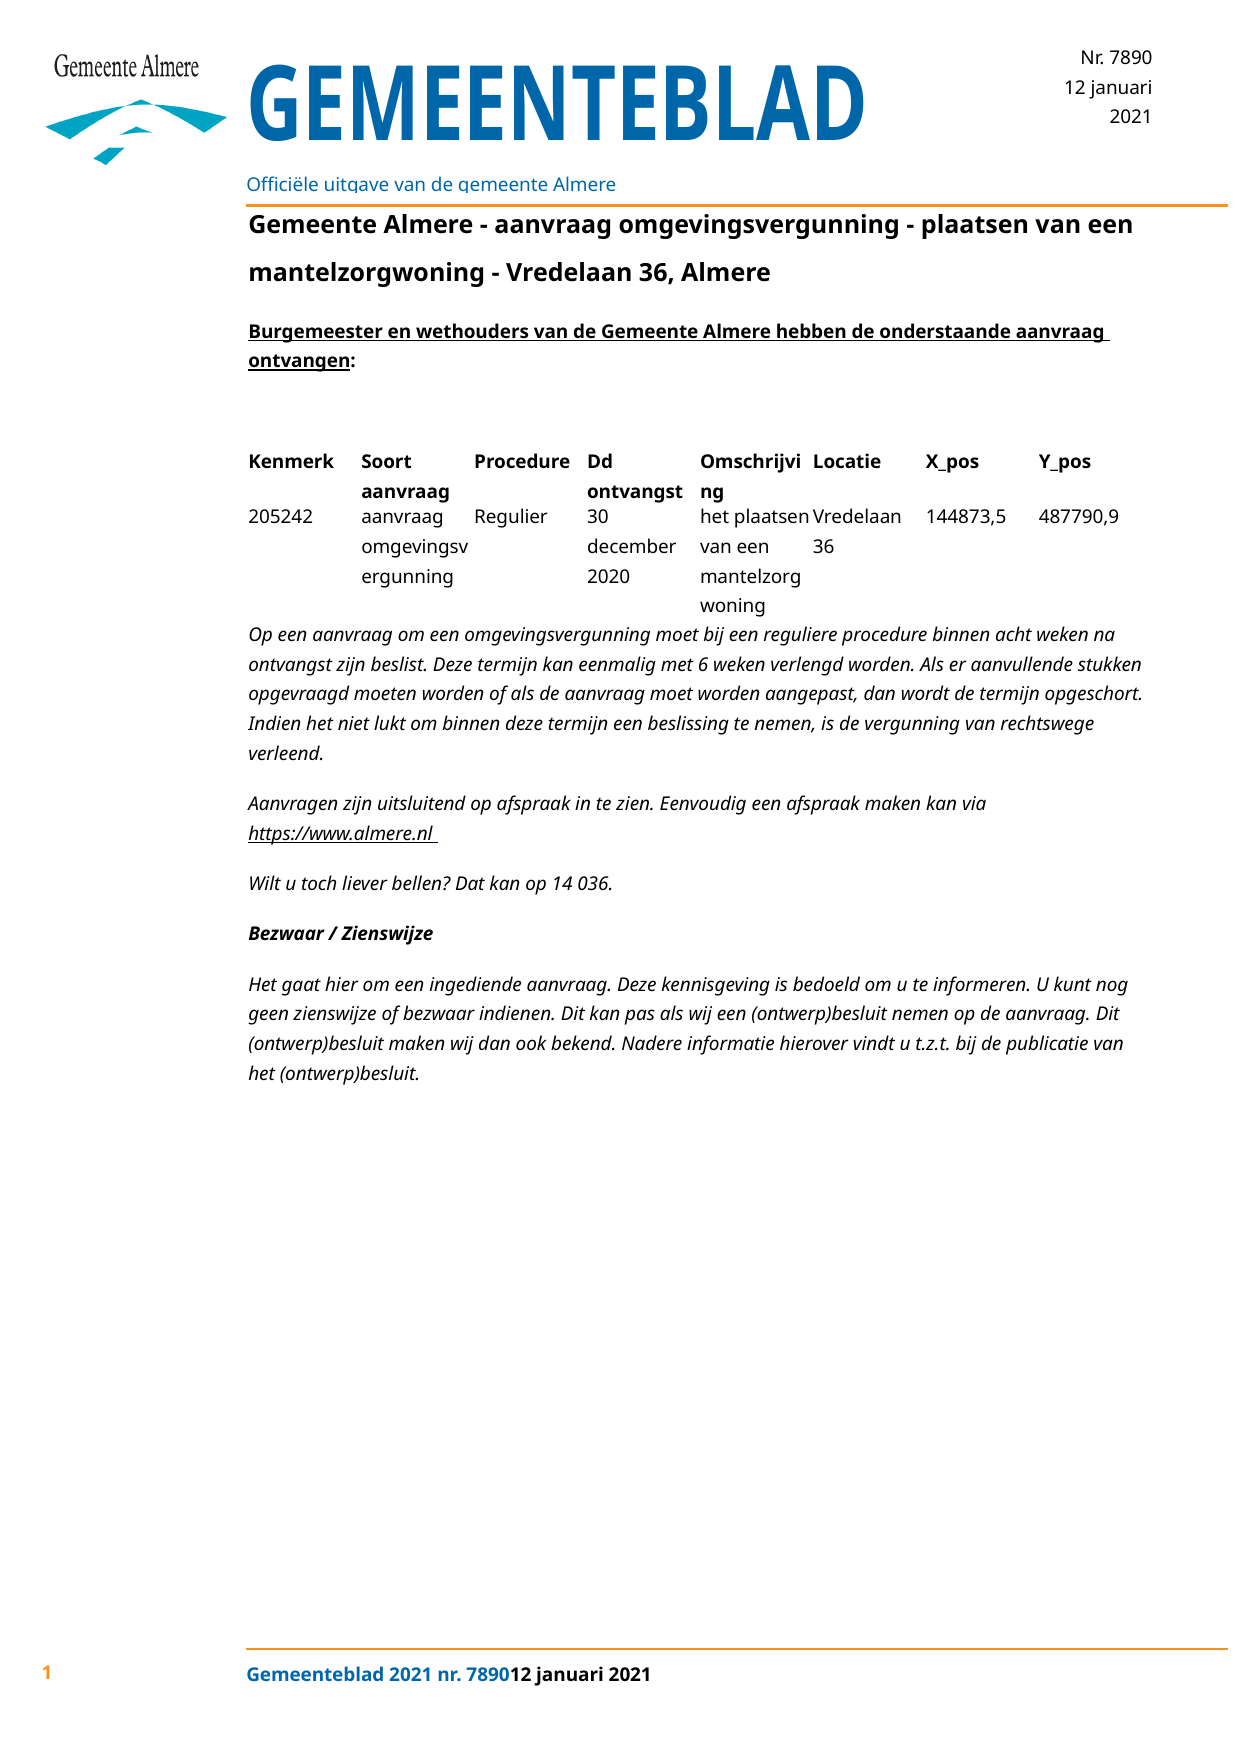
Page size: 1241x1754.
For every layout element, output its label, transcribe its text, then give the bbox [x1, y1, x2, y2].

table_header Kenmerk [248, 449, 361, 504]
table_cell aanvraag omgevingsvergunning [361, 504, 474, 618]
table_cell 144873,5 [926, 504, 1038, 618]
text Burgemeester en wethouders van de Gemeente Almere hebben de onderstaande aanvraag ontvangen: [248, 318, 1152, 373]
text Bezwaar / Zienswijze [248, 921, 1152, 946]
table_header Dd ontvangst [587, 449, 700, 504]
table_cell Vredelaan 36 [813, 504, 926, 618]
table_header X_pos [926, 449, 1038, 504]
table_cell 487790,9 [1039, 504, 1152, 618]
picture [41, 47, 231, 172]
table_header Locatie [813, 449, 926, 504]
text Wilt u toch liever bellen? Dat kan op 14 036. [248, 870, 1152, 896]
table_cell het plaatsen van een mantelzorgwoning [700, 504, 813, 618]
text Het gaat hier om een ingediende aanvraag. Deze kennisgeving is bedoeld om u te informeren. U kunt nog geen zienswijze of bezwaar indienen. Dit kan pas als wij een (ontwerp)besluit nemen op de aanvraag. Dit (ontwerp)besluit maken wij dan ook bekend. Nadere informatie hierover vindt u t.z.t. bij de publicatie van het (ontwerp)besluit. [248, 971, 1152, 1086]
table_header Y_pos [1039, 449, 1152, 504]
table_header Omschrijving [700, 449, 813, 504]
table_header Soort aanvraag [361, 449, 474, 504]
table_cell 30 december 2020 [587, 504, 700, 618]
table_cell Regulier [474, 504, 587, 618]
text Op een aanvraag om een omgevingsvergunning moet bij een reguliere procedure binnen acht weken na ontvangst zijn beslist. Deze termijn kan eenmalig met 6 weken verlengd worden. Als er aanvullende stukken opgevraagd moeten worden of als de aanvraag moet worden aangepast, dan wordt de termijn opgeschort. Indien het niet lukt om binnen deze termijn een beslissing te nemen, is de vergunning van rechtswege verleend. [248, 621, 1152, 766]
text Gemeente Almere - aanvraag omgevingsvergunning - plaatsen van een mantelzorgwoning - Vredelaan 36, Almere [248, 207, 1152, 288]
table_header Procedure [474, 449, 587, 504]
text Aanvragen zijn uitsluitend op afspraak in te zien. Eenvoudig een afspraak maken kan via https://www.almere.nl [248, 790, 1152, 846]
table_cell 205242 [248, 504, 361, 618]
